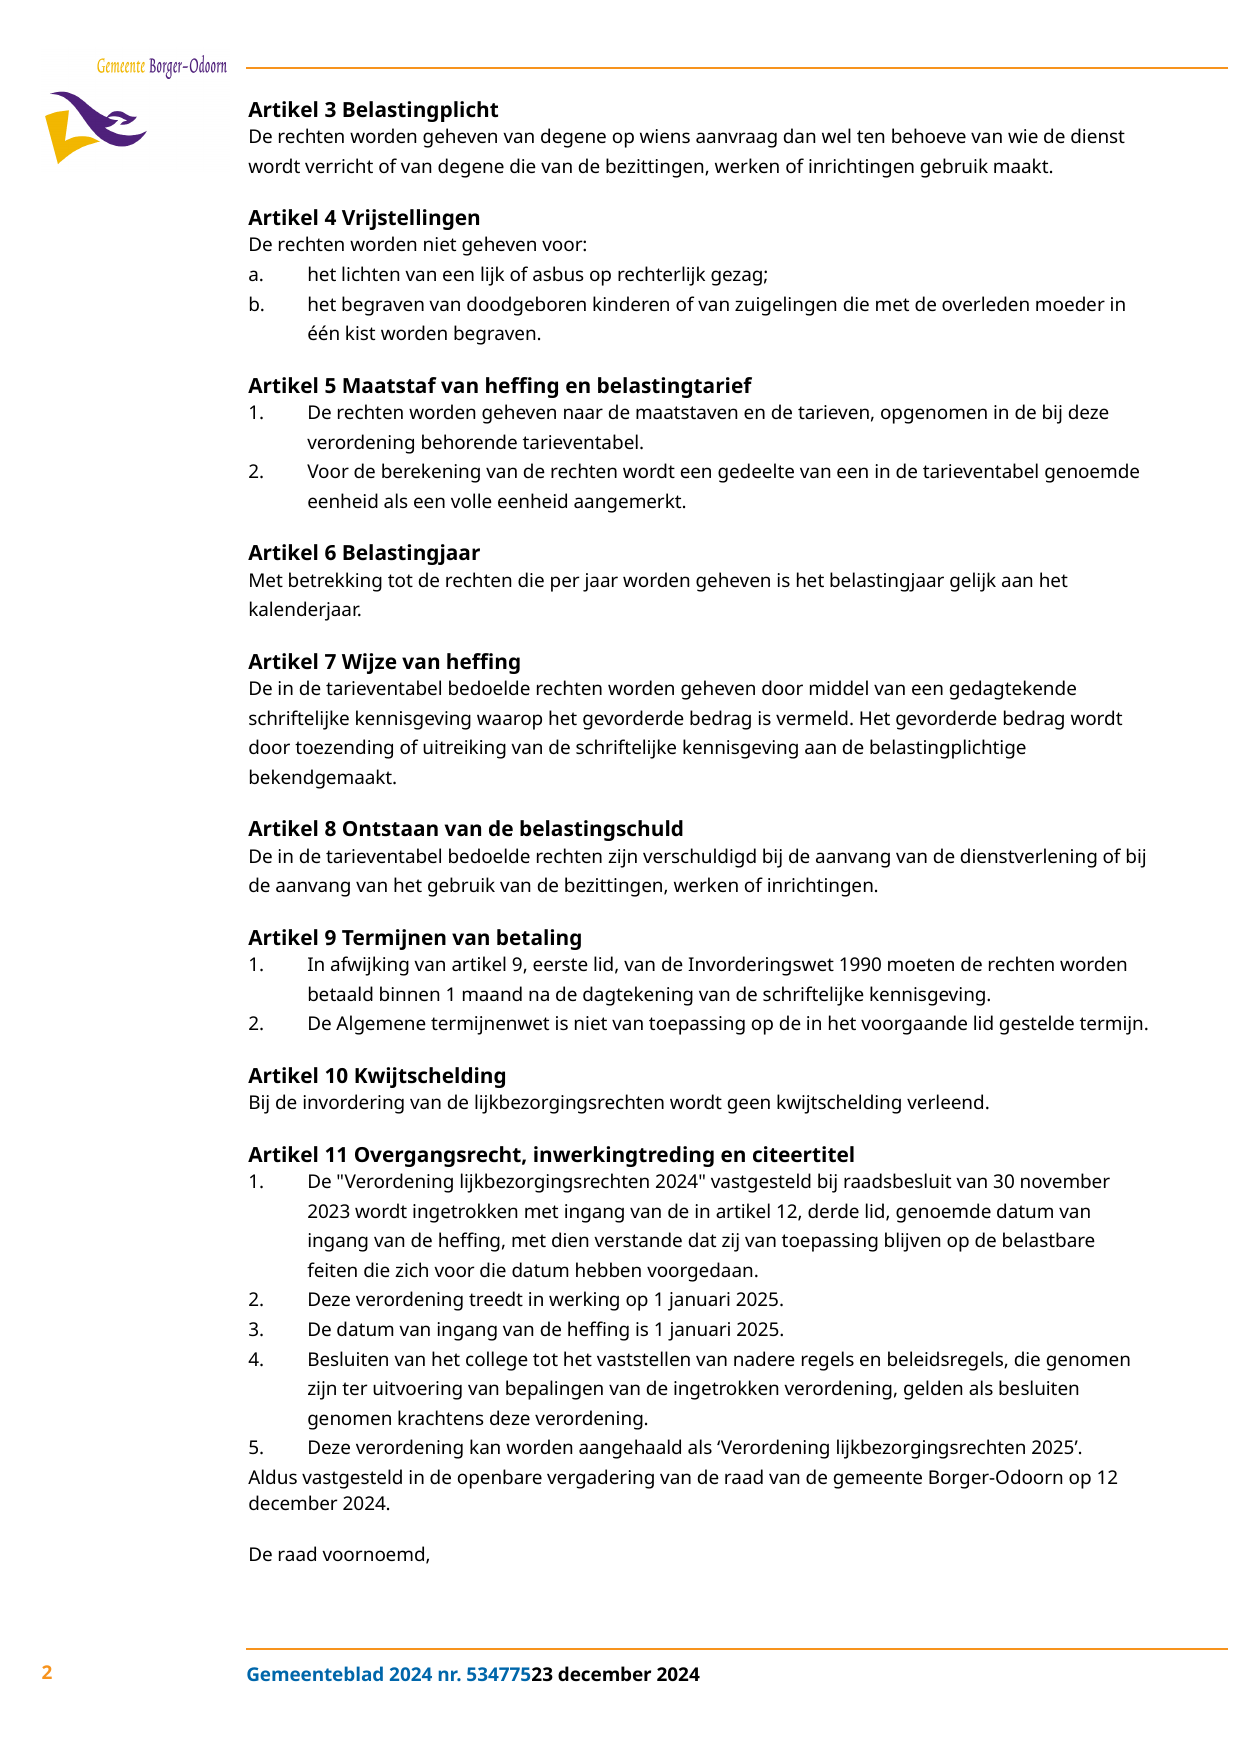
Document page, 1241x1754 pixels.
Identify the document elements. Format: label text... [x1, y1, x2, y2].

text De in de tarieventabel bedoelde rechten worden geheven door middel van een gedagtekende schriftelijke kennisgeving waarop het gevorderde bedrag is vermeld. Het gevorderde bedrag wordt door toezending of uitreiking van de schriftelijke kennisgeving aan de belastingplichtige bekendgemaakt. [248, 675, 1152, 790]
text Met betrekking tot de rechten die per jaar worden geheven is het belastingjaar gelijk aan het kalenderjaar. [248, 567, 1152, 622]
text De raad voornoemd, [248, 1541, 1152, 1567]
list Besluiten van het college tot het vaststellen van nadere regels en beleidsregels, die genomen zijn ter uitvoering van bepalingen van de ingetrokken verordening, gelden als besluiten genomen krachtens deze verordening. [248, 1346, 1152, 1431]
text De in de tarieventabel bedoelde rechten zijn verschuldigd bij de aanvang van de dienstverlening of bij de aanvang van het gebruik van de bezittingen, werken of inrichtingen. [248, 843, 1152, 898]
text Artikel 4 Vrijstellingen [248, 203, 1152, 232]
text Artikel 8 Ontstaan van de belastingschuld [248, 814, 1152, 843]
text Artikel 7 Wijze van heffing [248, 647, 1152, 675]
list De "Verordening lijkbezorgingsrechten 2024" vastgesteld bij raadsbesluit van 30 november 2023 wordt ingetrokken met ingang van de in artikel 12, derde lid, genoemde datum van ingang van de heffing, met dien verstande dat zij van toepassing blijven op de belastbare feiten die zich voor die datum hebben voorgedaan. [248, 1168, 1152, 1283]
text De rechten worden niet geheven voor: [248, 232, 1152, 257]
text Artikel 3 Belastingplicht [248, 95, 1152, 123]
list Voor de berekening van de rechten wordt een gedeelte van een in de tarieventabel genoemde eenheid als een volle eenheid aangemerkt. [248, 458, 1152, 514]
list het lichten van een lijk of asbus op rechterlijk gezag; [248, 261, 1152, 287]
list Deze verordening kan worden aangehaald als ‘Verordening lijkbezorgingsrechten 2025’. [248, 1434, 1152, 1460]
list het begraven van doodgeboren kinderen of van zuigelingen die met de overleden moeder in één kist worden begraven. [248, 291, 1152, 346]
text De rechten worden geheven van degene op wiens aanvraag dan wel ten behoeve van wie de dienst wordt verricht of van degene die van de bezittingen, werken of inrichtingen gebruik maakt. [248, 123, 1152, 178]
text Artikel 5 Maatstaf van heffing en belastingtarief [248, 371, 1152, 399]
list Deze verordening treedt in werking op 1 januari 2025. [248, 1287, 1152, 1312]
text Artikel 9 Termijnen van betaling [248, 923, 1152, 951]
list De Algemene termijnenwet is niet van toepassing op de in het voorgaande lid gestelde termijn. [248, 1011, 1152, 1036]
text Aldus vastgesteld in de openbare vergadering van de raad van de gemeente Borger-Odoorn op 12 december 2024. [248, 1464, 1152, 1516]
picture [41, 47, 231, 172]
list De datum van ingang van de heffing is 1 januari 2025. [248, 1316, 1152, 1342]
text Artikel 6 Belastingjaar [248, 538, 1152, 567]
list In afwijking van artikel 9, eerste lid, van de Invorderingswet 1990 moeten de rechten worden betaald binnen 1 maand na de dagtekening van de schriftelijke kennisgeving. [248, 951, 1152, 1007]
text Artikel 10 Kwijtschelding [248, 1061, 1152, 1089]
text Artikel 11 Overgangsrecht, inwerkingtreding en citeertitel [248, 1140, 1152, 1168]
text Bij de invordering van de lijkbezorgingsrechten wordt geen kwijtschelding verleend. [248, 1089, 1152, 1115]
list De rechten worden geheven naar de maatstaven en de tarieven, opgenomen in de bij deze verordening behorende tarieventabel. [248, 399, 1152, 454]
